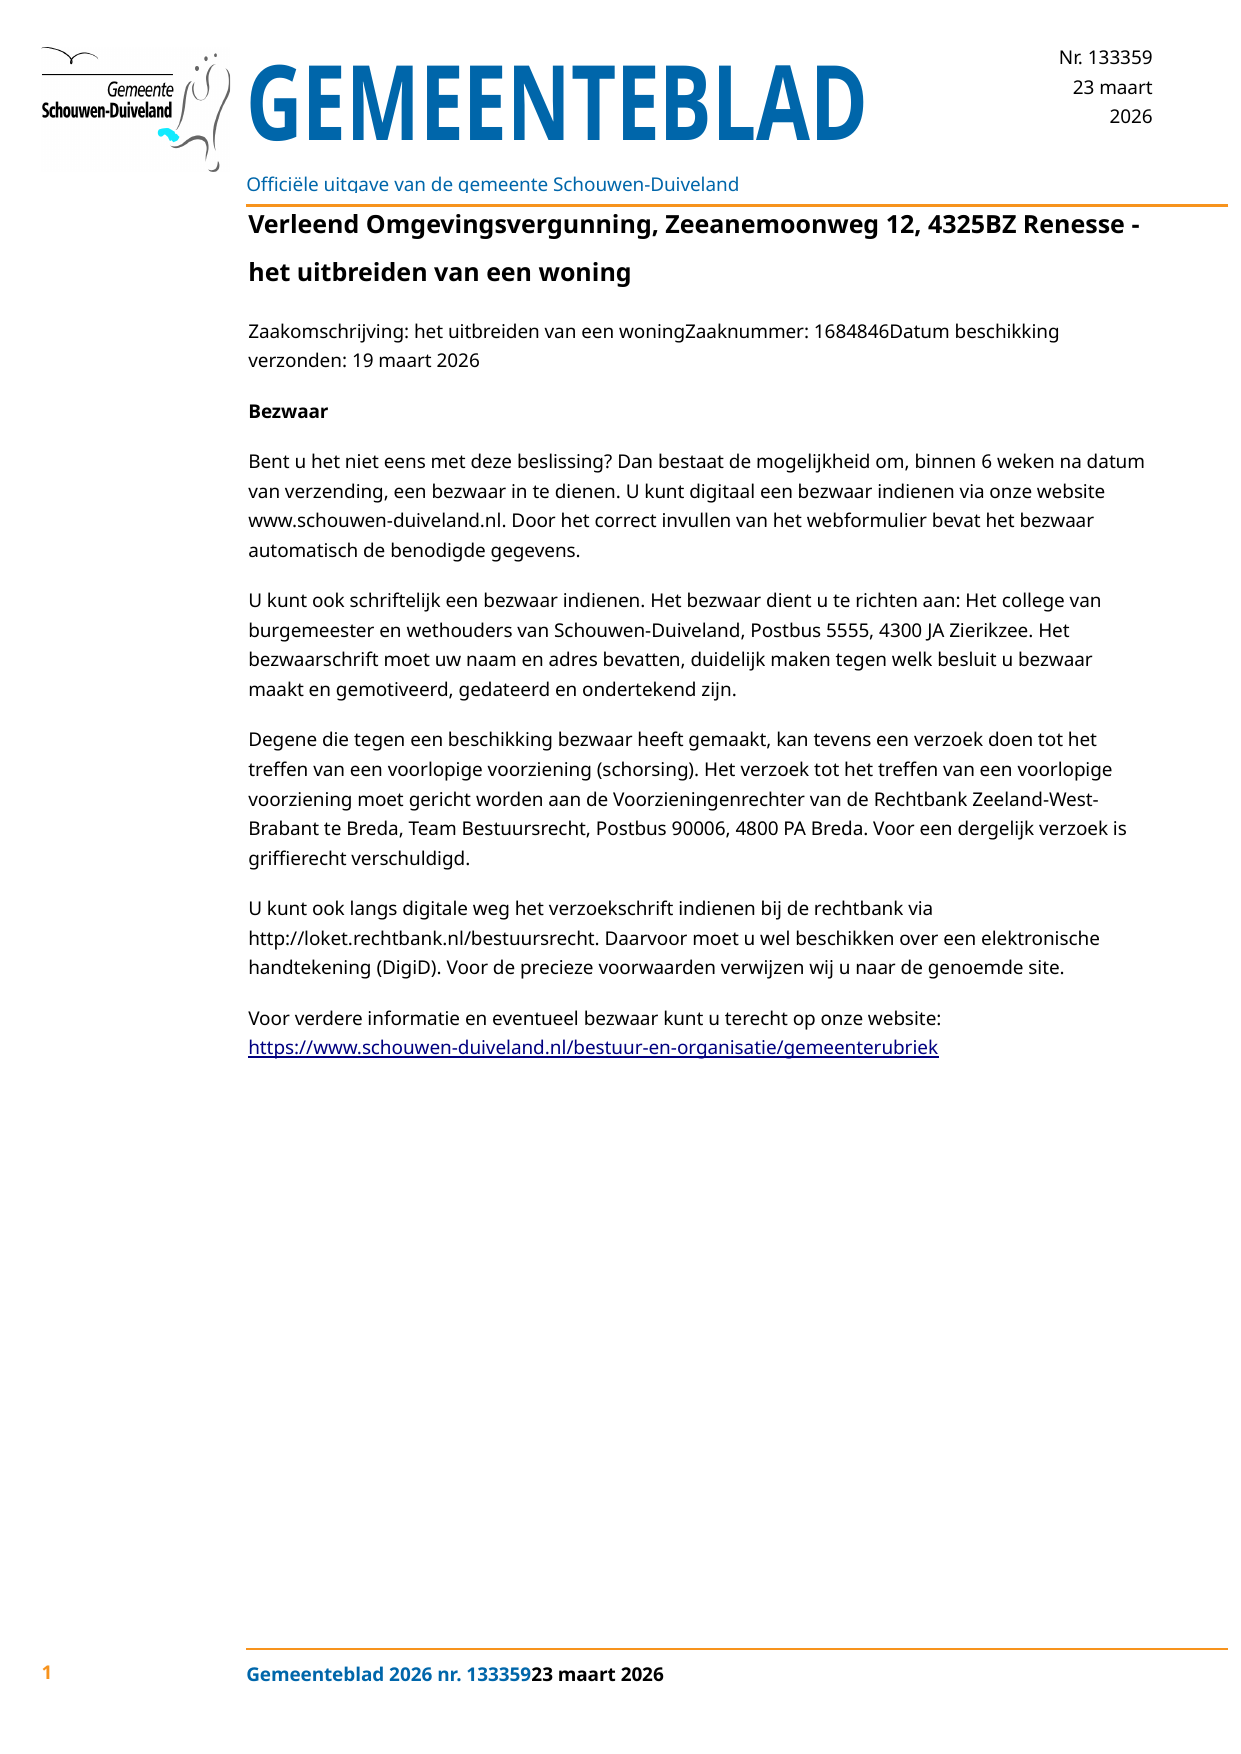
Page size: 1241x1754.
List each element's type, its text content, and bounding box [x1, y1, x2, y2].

text Zaakomschrijving: het uitbreiden van een woningZaaknummer: 1684846Datum beschikking verzonden: 19 maart 2026 [248, 318, 1152, 373]
text Bent u het niet eens met deze beslissing? Dan bestaat de mogelijkheid om, binnen 6 weken na datum van verzending, een bezwaar in te dienen. U kunt digitaal een bezwaar indienen via onze website www.schouwen-duiveland.nl. Door het correct invullen van het webformulier bevat het bezwaar automatisch de benodigde gegevens. [248, 448, 1152, 563]
picture [41, 47, 231, 172]
text Bezwaar [248, 398, 1152, 424]
text Verleend Omgevingsvergunning, Zeeanemoonweg 12, 4325BZ Renesse - het uitbreiden van een woning [248, 207, 1152, 288]
text Degene die tegen een beschikking bezwaar heeft gemaakt, kan tevens een verzoek doen tot het treffen van een voorlopige voorziening (schorsing). Het verzoek tot het treffen van een voorlopige voorziening moet gericht worden aan de Voorzieningenrechter van de Rechtbank Zeeland-West-Brabant te Breda, Team Bestuursrecht, Postbus 90006, 4800 PA Breda. Voor een dergelijk verzoek is griffierecht verschuldigd. [248, 727, 1152, 871]
text Voor verdere informatie en eventueel bezwaar kunt u terecht op onze website: https://www.schouwen-duiveland.nl/bestuur-en-organisatie/gemeenterubriek [248, 1005, 1152, 1060]
text U kunt ook schriftelijk een bezwaar indienen. Het bezwaar dient u te richten aan: Het college van burgemeester en wethouders van Schouwen-Duiveland, Postbus 5555, 4300 JA Zierikzee. Het bezwaarschrift moet uw naam en adres bevatten, duidelijk maken tegen welk besluit u bezwaar maakt en gemotiveerd, gedateerd en ondertekend zijn. [248, 587, 1152, 702]
text U kunt ook langs digitale weg het verzoekschrift indienen bij de rechtbank via http://loket.rechtbank.nl/bestuursrecht. Daarvoor moet u wel beschikken over een elektronische handtekening (DigiD). Voor de precieze voorwaarden verwijzen wij u naar de genoemde site. [248, 895, 1152, 980]
